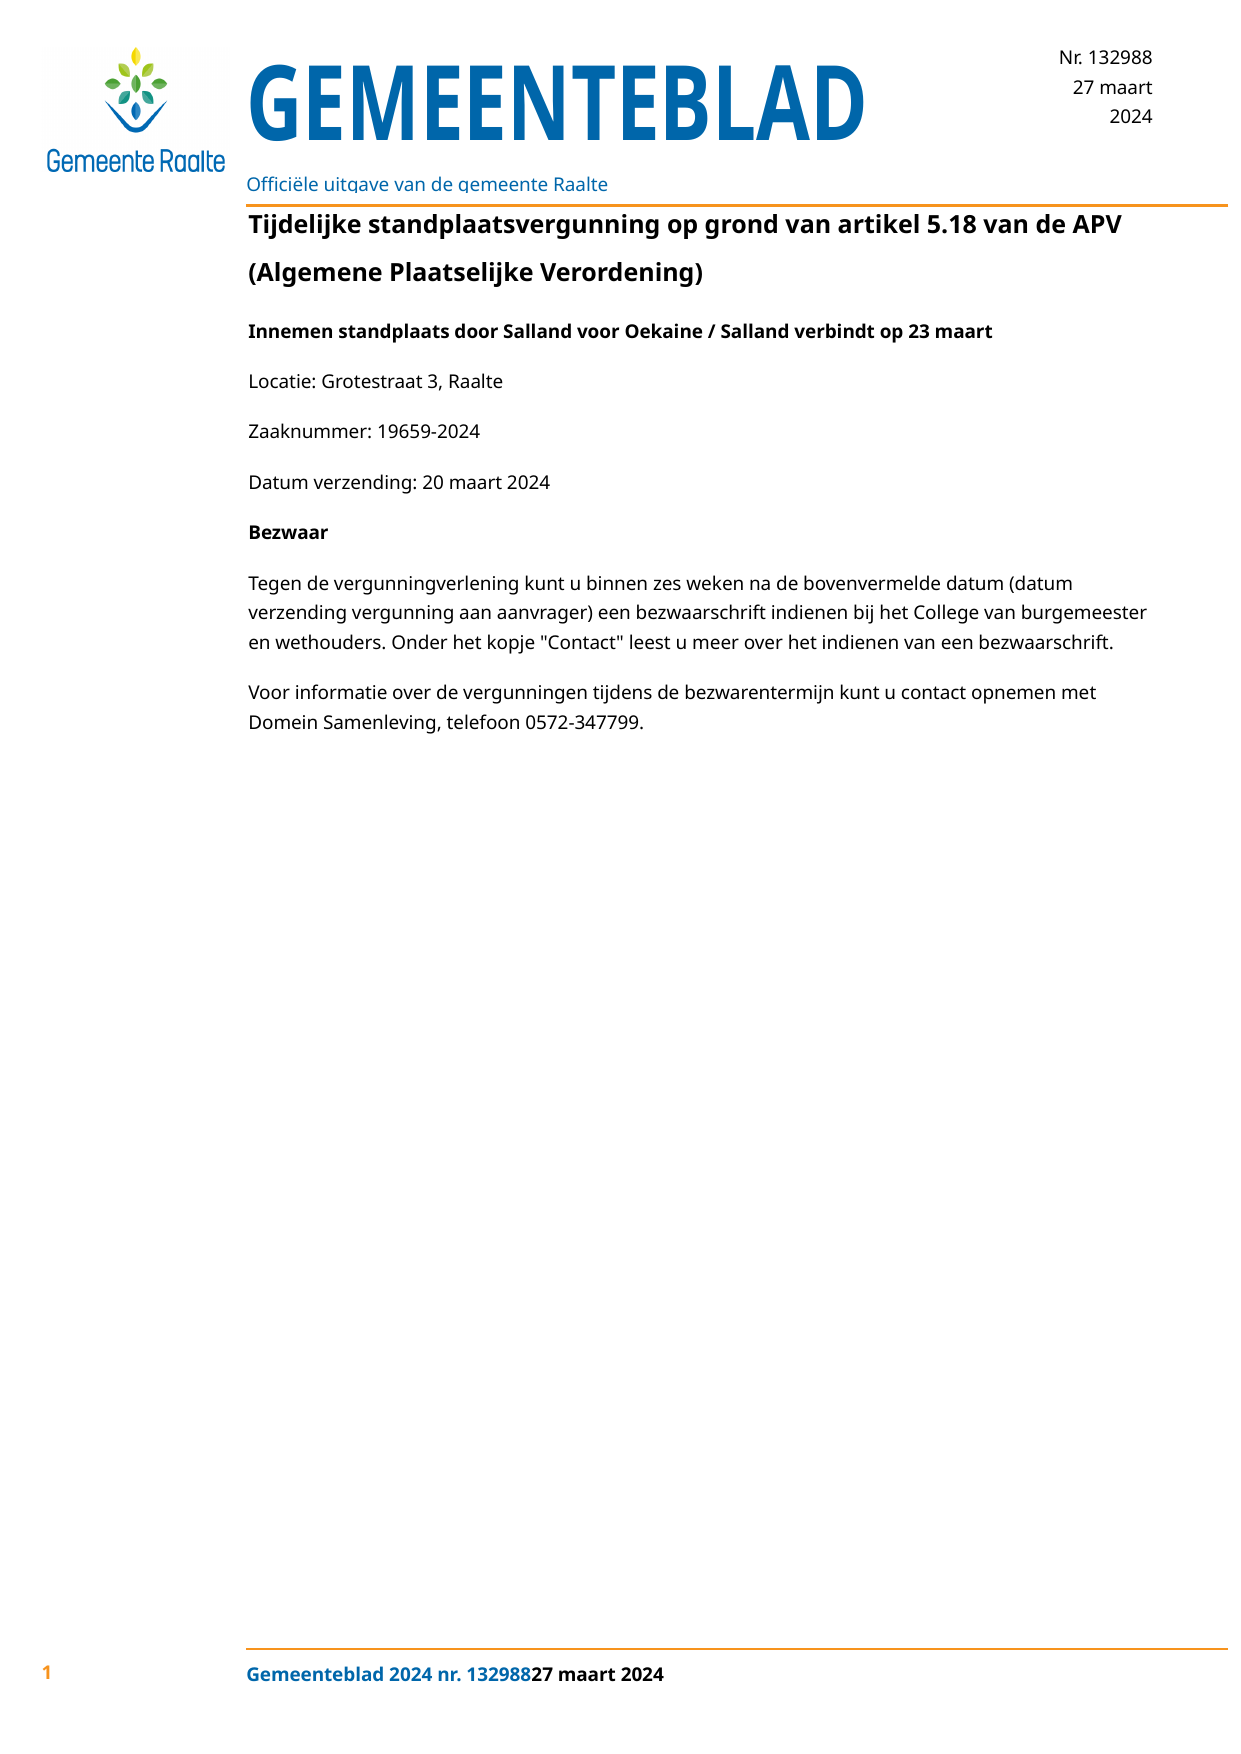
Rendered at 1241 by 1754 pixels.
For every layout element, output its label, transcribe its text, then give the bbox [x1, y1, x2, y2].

text Datum verzending: 20 maart 2024 [248, 469, 1152, 495]
text Tegen de vergunningverlening kunt u binnen zes weken na de bovenvermelde datum (datum verzending vergunning aan aanvrager) een bezwaarschrift indienen bij het College van burgemeester en wethouders. Onder het kopje "Contact" leest u meer over het indienen van een bezwaarschrift. [248, 570, 1152, 655]
text Locatie: Grotestraat 3, Raalte [248, 368, 1152, 394]
text Innemen standplaats door Salland voor Oekaine / Salland verbindt op 23 maart [248, 318, 1152, 344]
text Bezwaar [248, 519, 1152, 545]
text Zaaknummer: 19659-2024 [248, 419, 1152, 444]
text Voor informatie over de vergunningen tijdens de bezwarentermijn kunt u contact opnemen met Domein Samenleving, telefoon 0572-347799. [248, 679, 1152, 735]
picture [41, 47, 231, 172]
text Tijdelijke standplaatsvergunning op grond van artikel 5.18 van de APV (Algemene Plaatselijke Verordening) [248, 207, 1152, 288]
